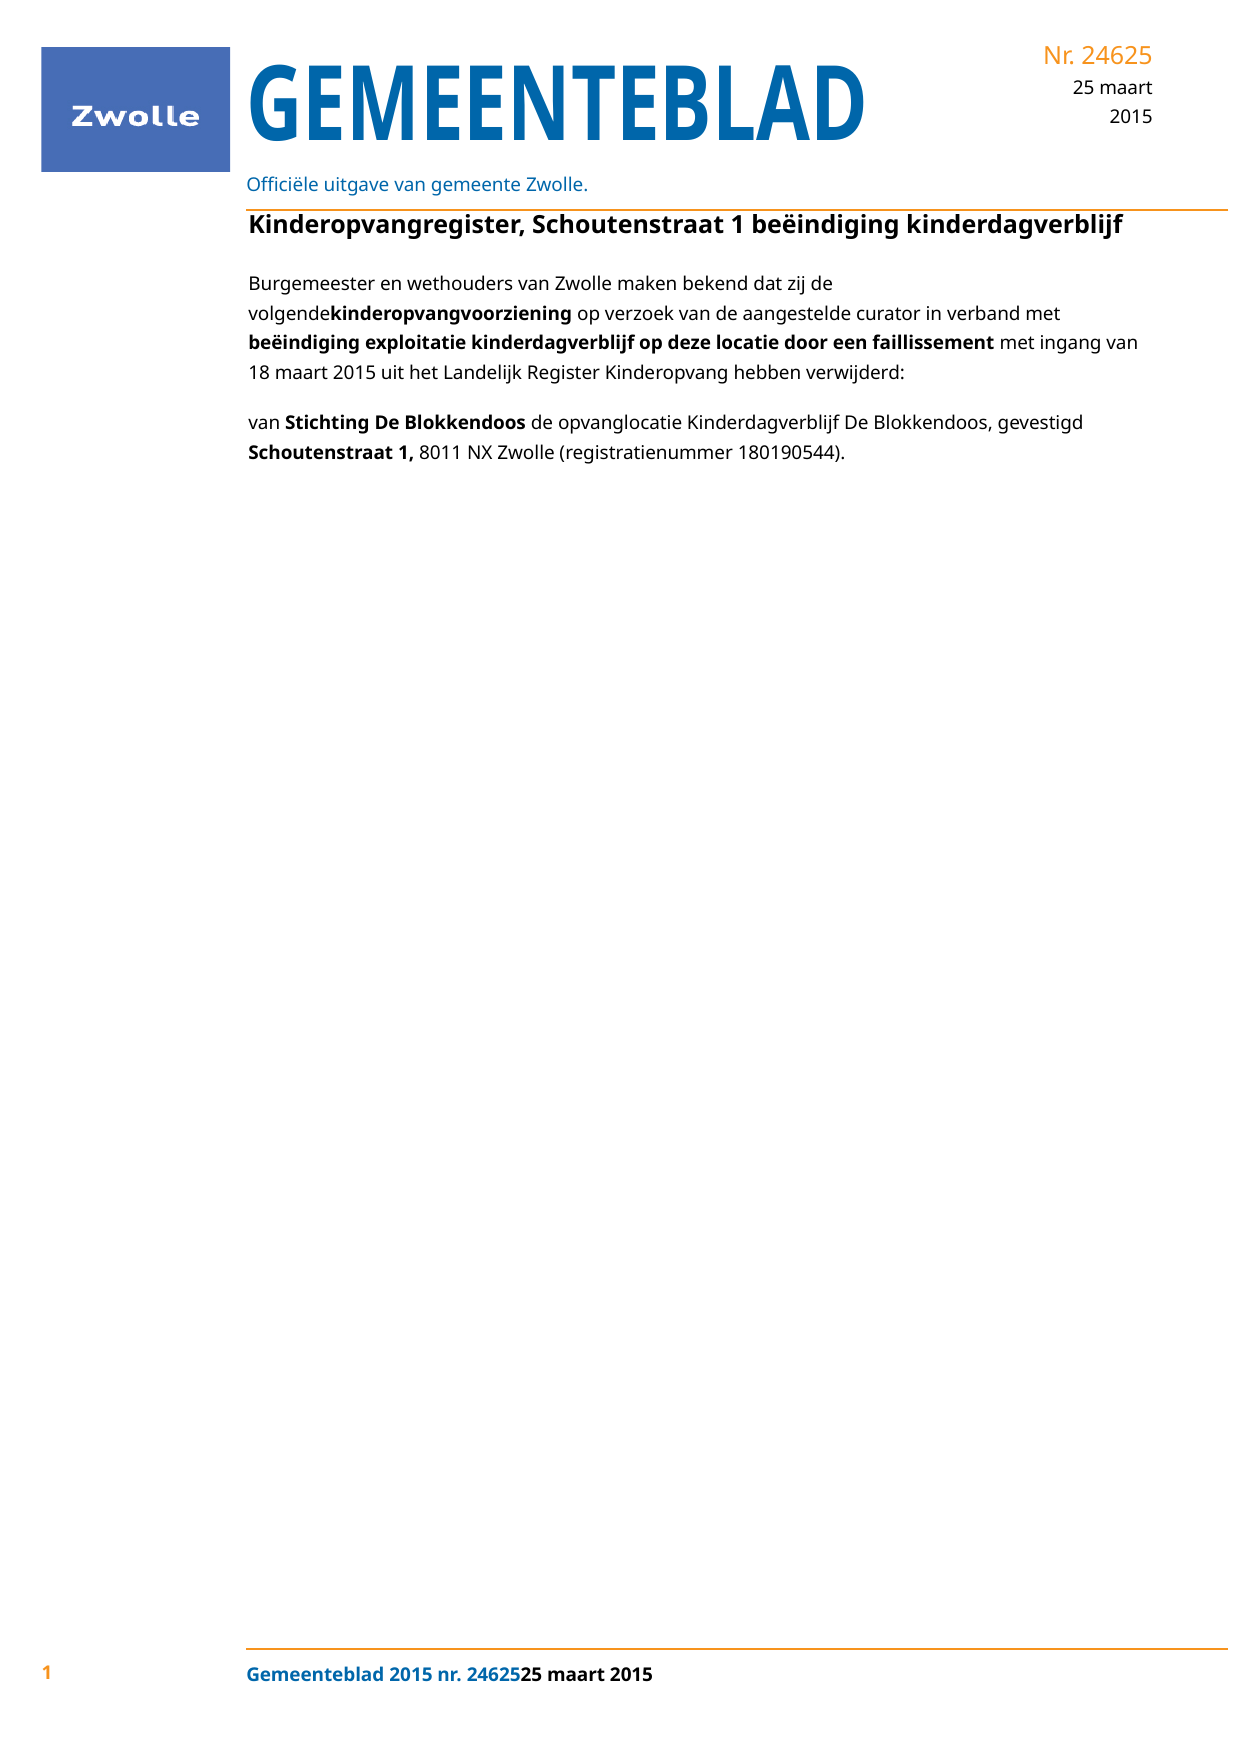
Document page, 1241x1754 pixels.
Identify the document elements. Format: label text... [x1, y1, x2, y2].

picture [41, 47, 231, 172]
text Burgemeester en wethouders van Zwolle maken bekend dat zij de volgendekinderopvangvoorziening op verzoek van de aangestelde curator in verband met beëindiging exploitatie kinderdagverblijf op deze locatie door een faillissement met ingang van 18 maart 2015 uit het Landelijk Register Kinderopvang hebben verwijderd: [248, 270, 1152, 385]
text van Stichting De Blokkendoos de opvanglocatie Kinderdagverblijf De Blokkendoos, gevestigd Schoutenstraat 1, 8011 NX Zwolle (registratienummer 180190544). [248, 409, 1152, 465]
text Kinderopvangregister, Schoutenstraat 1 beëindiging kinderdagverblijf [248, 211, 1152, 241]
